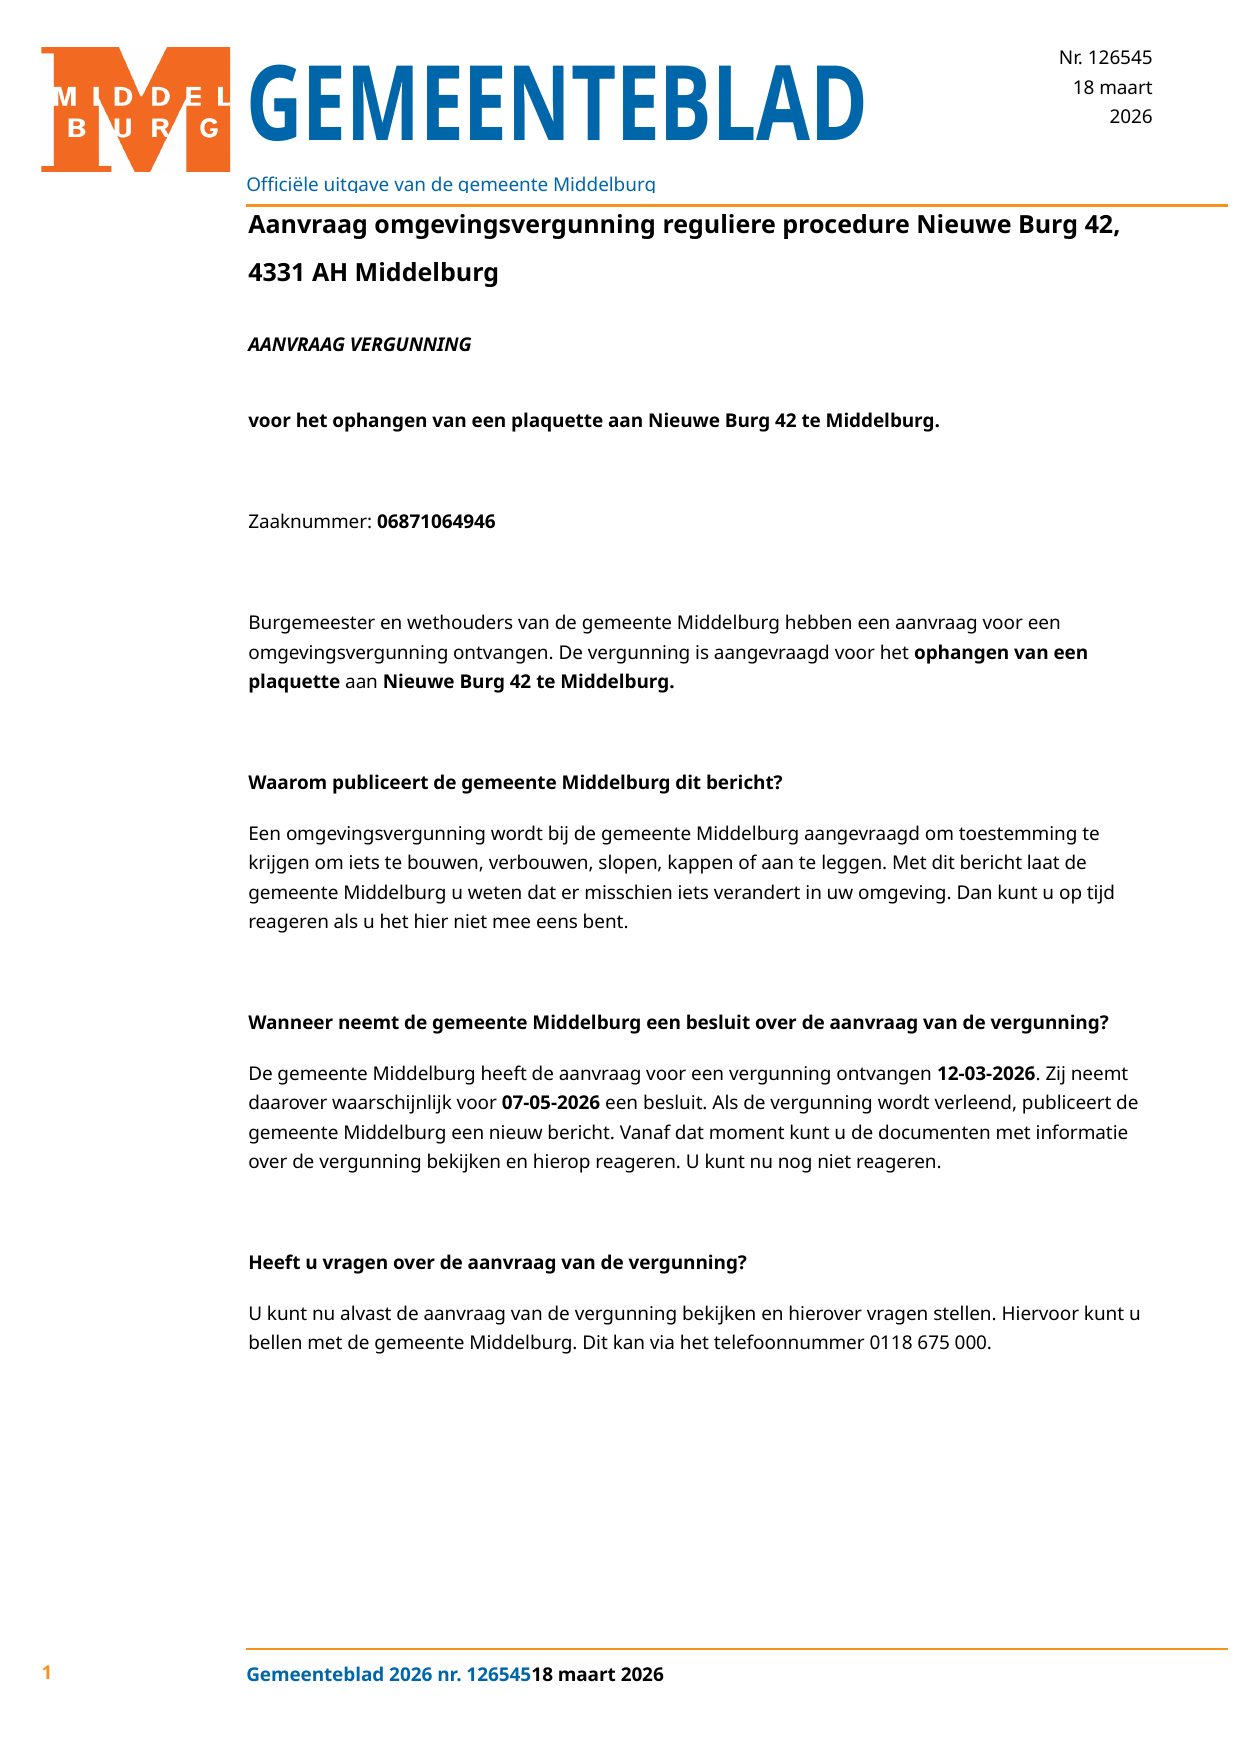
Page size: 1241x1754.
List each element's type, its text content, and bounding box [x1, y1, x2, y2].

text Wanneer neemt de gemeente Middelburg een besluit over de aanvraag van de vergunning? [248, 1009, 1152, 1035]
picture [41, 47, 231, 172]
text Aanvraag omgevingsvergunning reguliere procedure Nieuwe Burg 42, 4331 AH Middelburg [248, 207, 1152, 288]
text Waarom publiceert de gemeente Middelburg dit bericht? [248, 769, 1152, 795]
text voor het ophangen van een plaquette aan Nieuwe Burg 42 te Middelburg. [248, 408, 1152, 433]
text AANVRAAG VERGUNNING [248, 331, 1152, 357]
text U kunt nu alvast de aanvraag van de vergunning bekijken en hierover vragen stellen. Hiervoor kunt u bellen met de gemeente Middelburg. Dit kan via het telefoonnummer 0118 675 000. [248, 1300, 1152, 1355]
text Heeft u vragen over de aanvraag van de vergunning? [248, 1249, 1152, 1275]
text Burgemeester en wethouders van de gemeente Middelburg hebben een aanvraag voor een omgevingsvergunning ontvangen. De vergunning is aangevraagd voor het ophangen van een plaquette aan Nieuwe Burg 42 te Middelburg. [248, 609, 1152, 694]
text Een omgevingsvergunning wordt bij de gemeente Middelburg aangevraagd om toestemming te krijgen om iets te bouwen, verbouwen, slopen, kappen of aan te leggen. Met dit bericht laat de gemeente Middelburg u weten dat er misschien iets verandert in uw omgeving. Dan kunt u op tijd reageren als u het hier niet mee eens bent. [248, 820, 1152, 934]
text Zaaknummer: 06871064946 [248, 508, 1152, 534]
text De gemeente Middelburg heeft de aanvraag voor een vergunning ontvangen 12-03-2026. Zij neemt daarover waarschijnlijk voor 07-05-2026 een besluit. Als de vergunning wordt verleend, publiceert de gemeente Middelburg een nieuw bericht. Vanaf dat moment kunt u de documenten met informatie over de vergunning bekijken en hierop reageren. U kunt nu nog niet reageren. [248, 1060, 1152, 1174]
